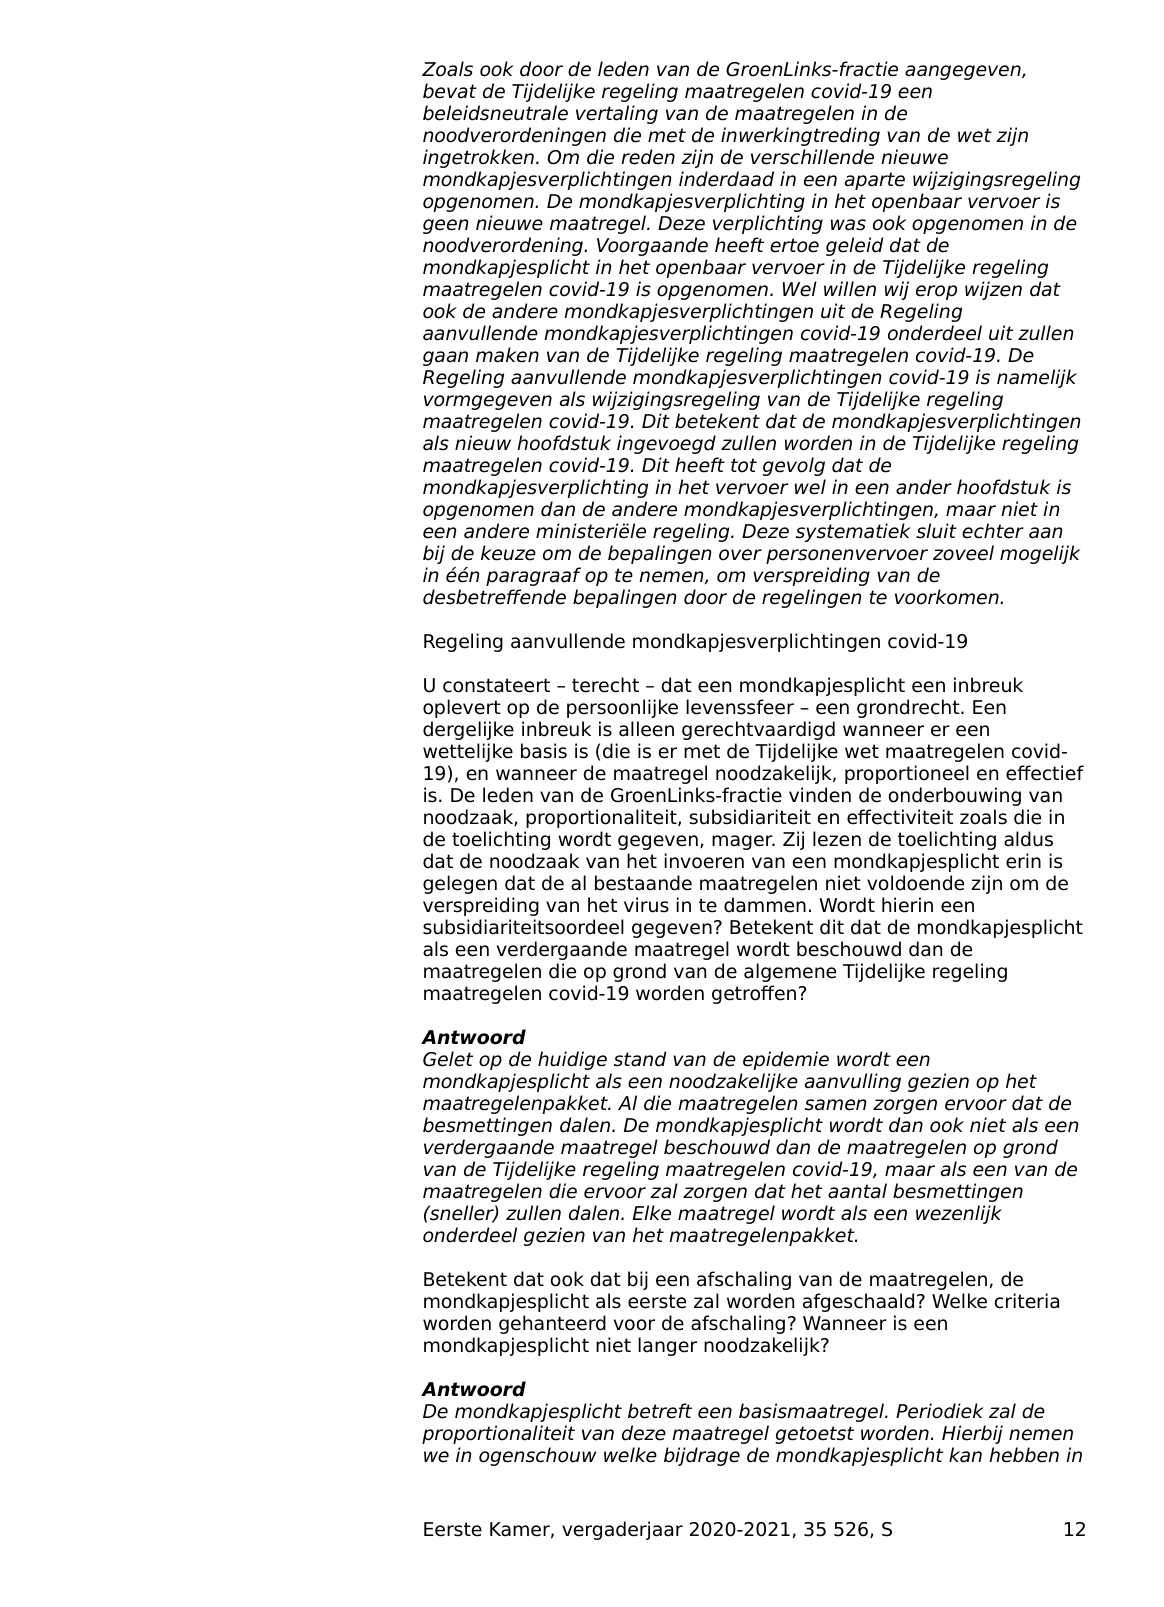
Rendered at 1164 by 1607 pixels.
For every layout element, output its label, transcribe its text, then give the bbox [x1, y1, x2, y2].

text Betekent dat ook dat bij een afschaling van de maatregelen, de mondkapjesplicht als eerste zal worden afgeschaald? Welke criteria worden gehanteerd voor de afschaling? Wanneer is een mondkapjesplicht niet langer noodzakelijk? [422, 1269, 1087, 1357]
text Zoals ook door de leden van de GroenLinks-fractie aangegeven, bevat de Tijdelijke regeling maatregelen covid-19 een beleidsneutrale vertaling van de maatregelen in de noodverordeningen die met de inwerkingtreding van de wet zijn ingetrokken. Om die reden zijn de verschillende nieuwe mondkapjesverplichtingen inderdaad in een aparte wijzigingsregeling opgenomen. De mondkapjesverplichting in het openbaar vervoer is geen nieuwe maatregel. Deze verplichting was ook opgenomen in de noodverordening. Voorgaande heeft ertoe geleid dat de mondkapjesplicht in het openbaar vervoer in de Tijdelijke regeling maatregelen covid-19 is opgenomen. Wel willen wij erop wijzen dat ook de andere mondkapjesverplichtingen uit de Regeling aanvullende mondkapjesverplichtingen covid-19 onderdeel uit zullen gaan maken van de Tijdelijke regeling maatregelen covid-19. De Regeling aanvullende mondkapjesverplichtingen covid-19 is namelijk vormgegeven als wijzigingsregeling van de Tijdelijke regeling maatregelen covid-19. Dit betekent dat de mondkapjesverplichtingen als nieuw hoofdstuk ingevoegd zullen worden in de Tijdelijke regeling maatregelen covid-19. Dit heeft tot gevolg dat de mondkapjesverplichting in het vervoer wel in een ander hoofdstuk is opgenomen dan de andere mondkapjesverplichtingen, maar niet in een andere ministeriële regeling. Deze systematiek sluit echter aan bij de keuze om de bepalingen over personenvervoer zoveel mogelijk in één paragraaf op te nemen, om verspreiding van de desbetreffende bepalingen door de regelingen te voorkomen. [422, 59, 1087, 608]
text De mondkapjesplicht betreft een basismaatregel. Periodiek zal de proportionaliteit van deze maatregel getoetst worden. Hierbij nemen we in ogenschouw welke bijdrage de mondkapjesplicht kan hebben in [422, 1401, 1087, 1467]
text U constateert – terecht – dat een mondkapjesplicht een inbreuk oplevert op de persoonlijke levenssfeer – een grondrecht. Een dergelijke inbreuk is alleen gerechtvaardigd wanneer er een wettelijke basis is (die is er met de Tijdelijke wet maatregelen covid-19), en wanneer de maatregel noodzakelijk, proportioneel en effectief is. De leden van de GroenLinks-fractie vinden de onderbouwing van noodzaak, proportionaliteit, subsidiariteit en effectiviteit zoals die in de toelichting wordt gegeven, mager. Zij lezen de toelichting aldus dat de noodzaak van het invoeren van een mondkapjesplicht erin is gelegen dat de al bestaande maatregelen niet voldoende zijn om de verspreiding van het virus in te dammen. Wordt hierin een subsidiariteitsoordeel gegeven? Betekent dit dat de mondkapjesplicht als een verdergaande maatregel wordt beschouwd dan de maatregelen die op grond van de algemene Tijdelijke regeling maatregelen covid-19 worden getroffen? [422, 675, 1087, 1004]
text Antwoord [422, 1027, 1087, 1049]
text Antwoord [422, 1379, 1087, 1401]
subtitle Regeling aanvullende mondkapjesverplichtingen covid-19 [422, 631, 1087, 653]
text Gelet op de huidige stand van de epidemie wordt een mondkapjesplicht als een noodzakelijke aanvulling gezien op het maatregelenpakket. Al die maatregelen samen zorgen ervoor dat de besmettingen dalen. De mondkapjesplicht wordt dan ook niet als een verdergaande maatregel beschouwd dan de maatregelen op grond van de Tijdelijke regeling maatregelen covid-19, maar als een van de maatregelen die ervoor zal zorgen dat het aantal besmettingen (sneller) zullen dalen. Elke maatregel wordt als een wezenlijk onderdeel gezien van het maatregelenpakket. [422, 1049, 1087, 1247]
